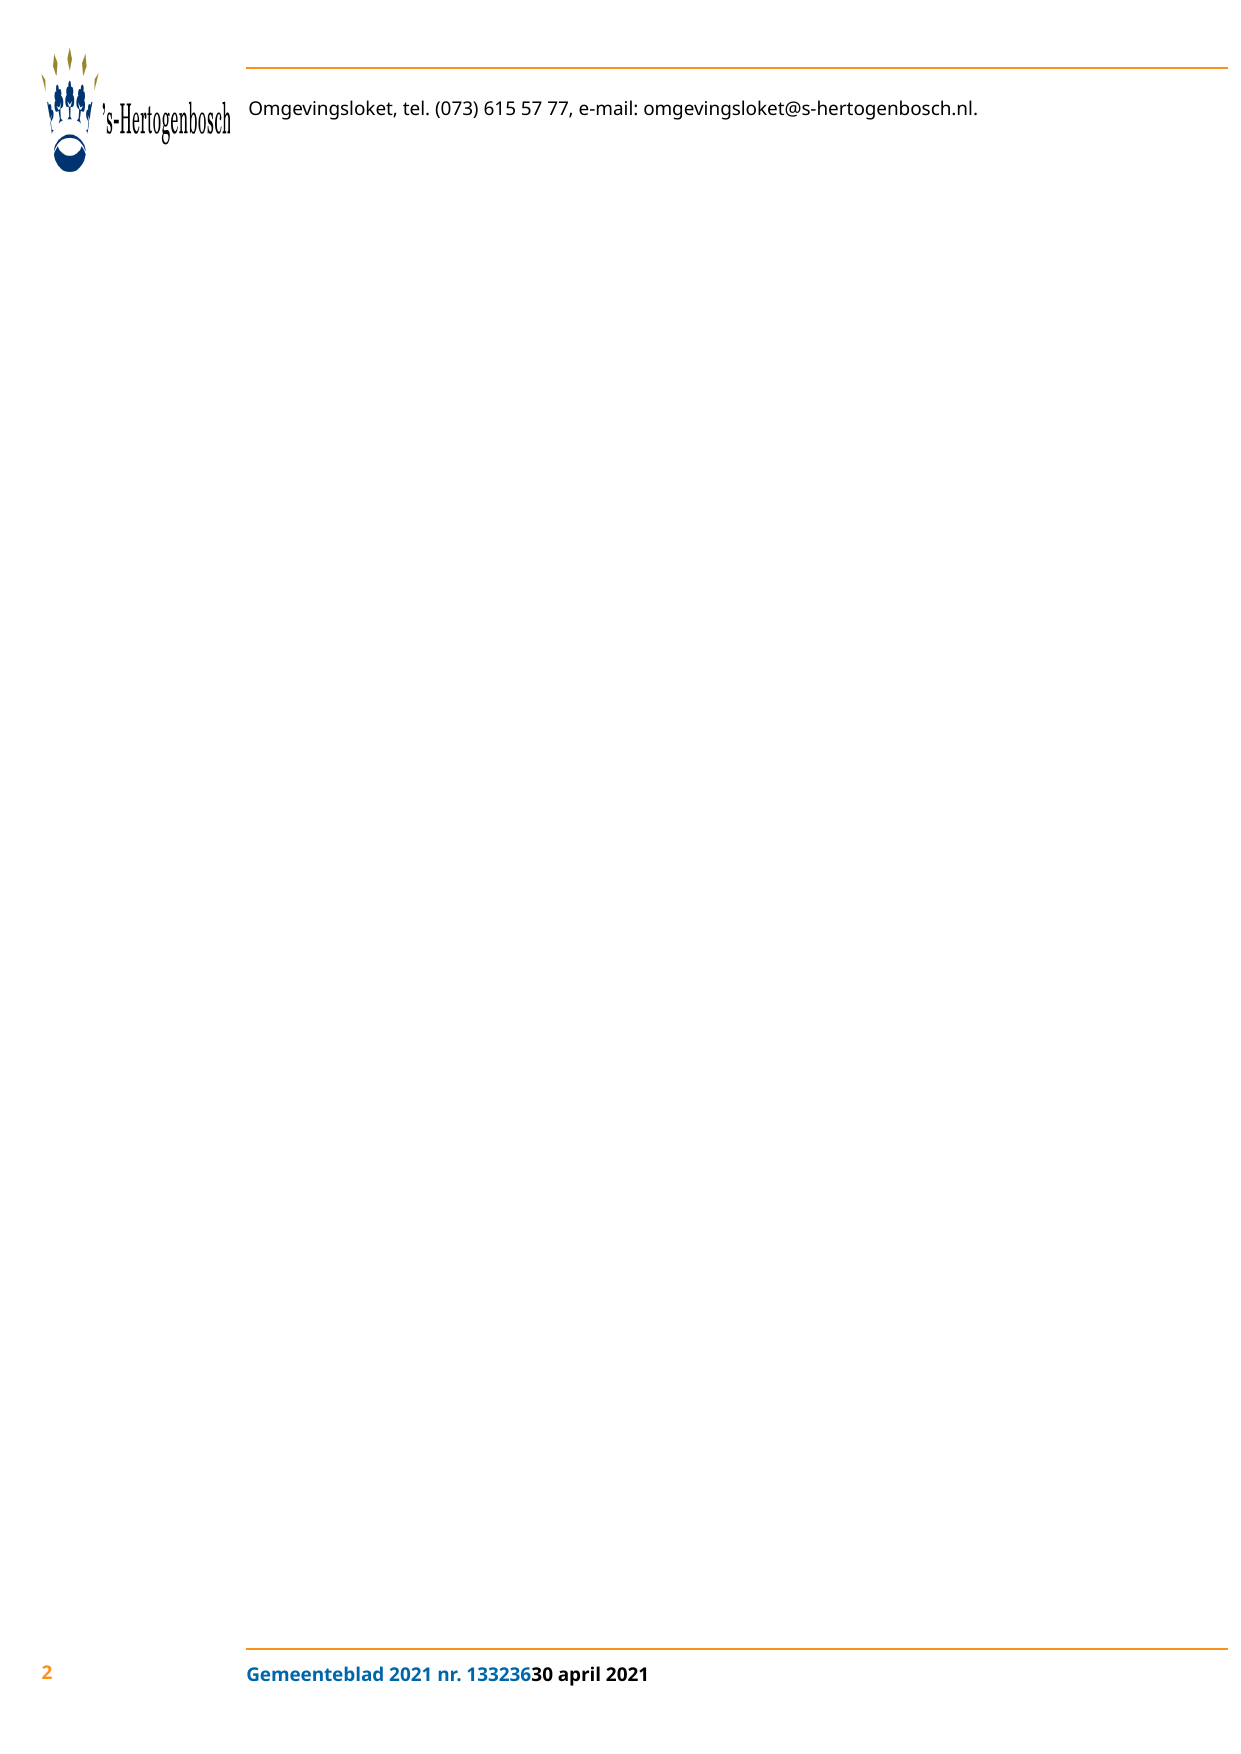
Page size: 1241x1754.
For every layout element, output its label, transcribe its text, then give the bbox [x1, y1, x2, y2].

text Omgevingsloket, tel. (073) 615 57 77, e-mail: omgevingsloket@s-hertogenbosch.nl. [248, 95, 1152, 121]
picture [41, 47, 231, 172]
